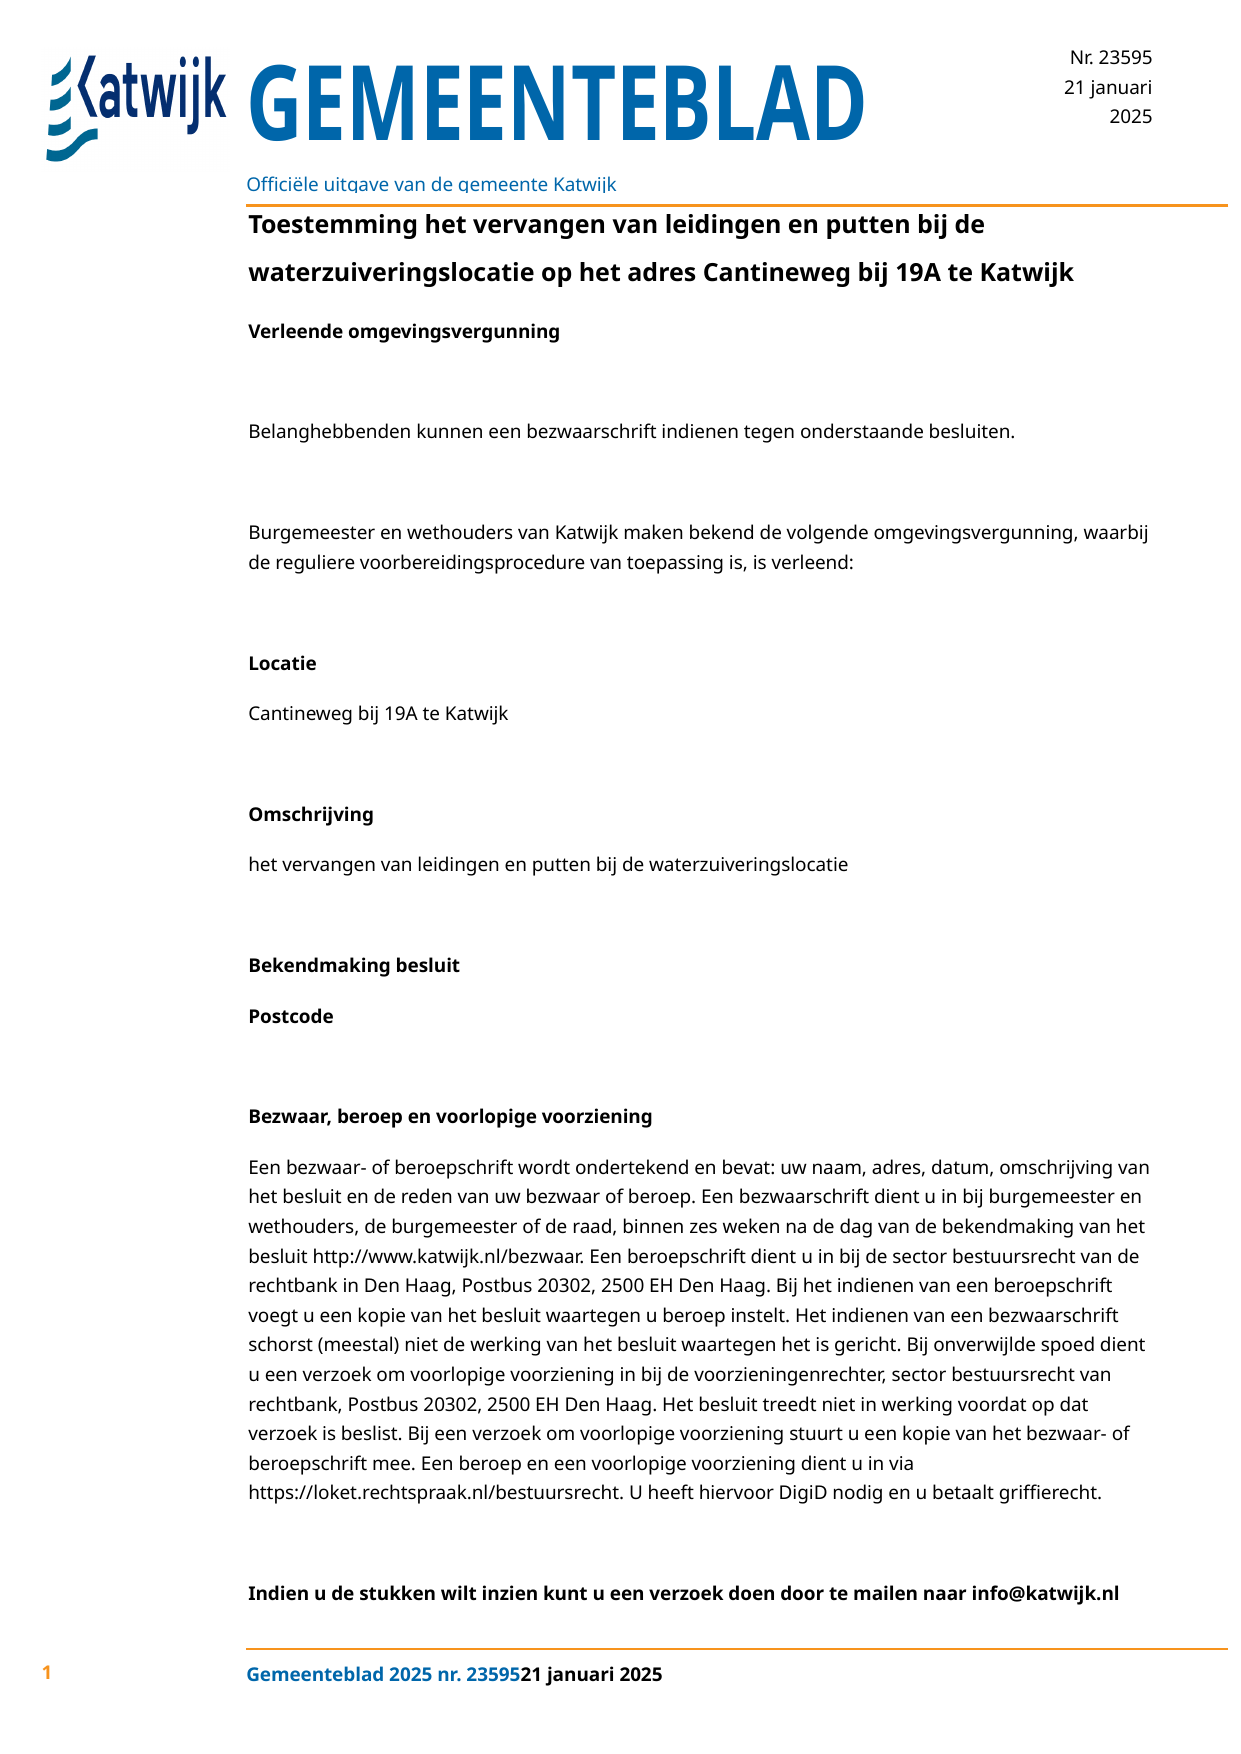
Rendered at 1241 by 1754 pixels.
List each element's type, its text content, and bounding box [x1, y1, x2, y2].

text Indien u de stukken wilt inzien kunt u een verzoek doen door te mailen naar info@katwijk.nl [248, 1580, 1152, 1606]
text Burgemeester en wethouders van Katwijk maken bekend de volgende omgevingsvergunning, waarbij de reguliere voorbereidingsprocedure van toepassing is, is verleend: [248, 519, 1152, 575]
text Bekendmaking besluit [248, 952, 1152, 978]
text Verleende omgevingsvergunning [248, 318, 1152, 344]
text Omschrijving [248, 801, 1152, 827]
text het vervangen van leidingen en putten bij de waterzuiveringslocatie [248, 852, 1152, 877]
text Belanghebbenden kunnen een bezwaarschrift indienen tegen onderstaande besluiten. [248, 419, 1152, 444]
text Postcode [248, 1003, 1152, 1029]
text Een bezwaar- of beroepschrift wordt ondertekend en bevat: uw naam, adres, datum, omschrijving van het besluit en de reden van uw bezwaar of beroep. Een bezwaarschrift dient u in bij burgemeester en wethouders, de burgemeester of de raad, binnen zes weken na de dag van de bekendmaking van het besluit http://www.katwijk.nl/bezwaar. Een beroepschrift dient u in bij de sector bestuursrecht van de rechtbank in Den Haag, Postbus 20302, 2500 EH Den Haag. Bij het indienen van een beroepschrift voegt u een kopie van het besluit waartegen u beroep instelt. Het indienen van een bezwaarschrift schorst (meestal) niet de werking van het besluit waartegen het is gericht. Bij onverwijlde spoed dient u een verzoek om voorlopige voorziening in bij de voorzieningenrechter, sector bestuursrecht van rechtbank, Postbus 20302, 2500 EH Den Haag. Het besluit treedt niet in werking voordat op dat verzoek is beslist. Bij een verzoek om voorlopige voorziening stuurt u een kopie van het bezwaar- of beroepschrift mee. Een beroep en een voorlopige voorziening dient u in via https://loket.rechtspraak.nl/bestuursrecht. U heeft hiervoor DigiD nodig en u betaalt griffierecht. [248, 1154, 1152, 1505]
text Toestemming het vervangen van leidingen en putten bij de waterzuiveringslocatie op het adres Cantineweg bij 19A te Katwijk [248, 207, 1152, 288]
picture [41, 47, 231, 172]
text Cantineweg bij 19A te Katwijk [248, 700, 1152, 726]
text Locatie [248, 650, 1152, 676]
text Bezwaar, beroep en voorlopige voorziening [248, 1104, 1152, 1129]
